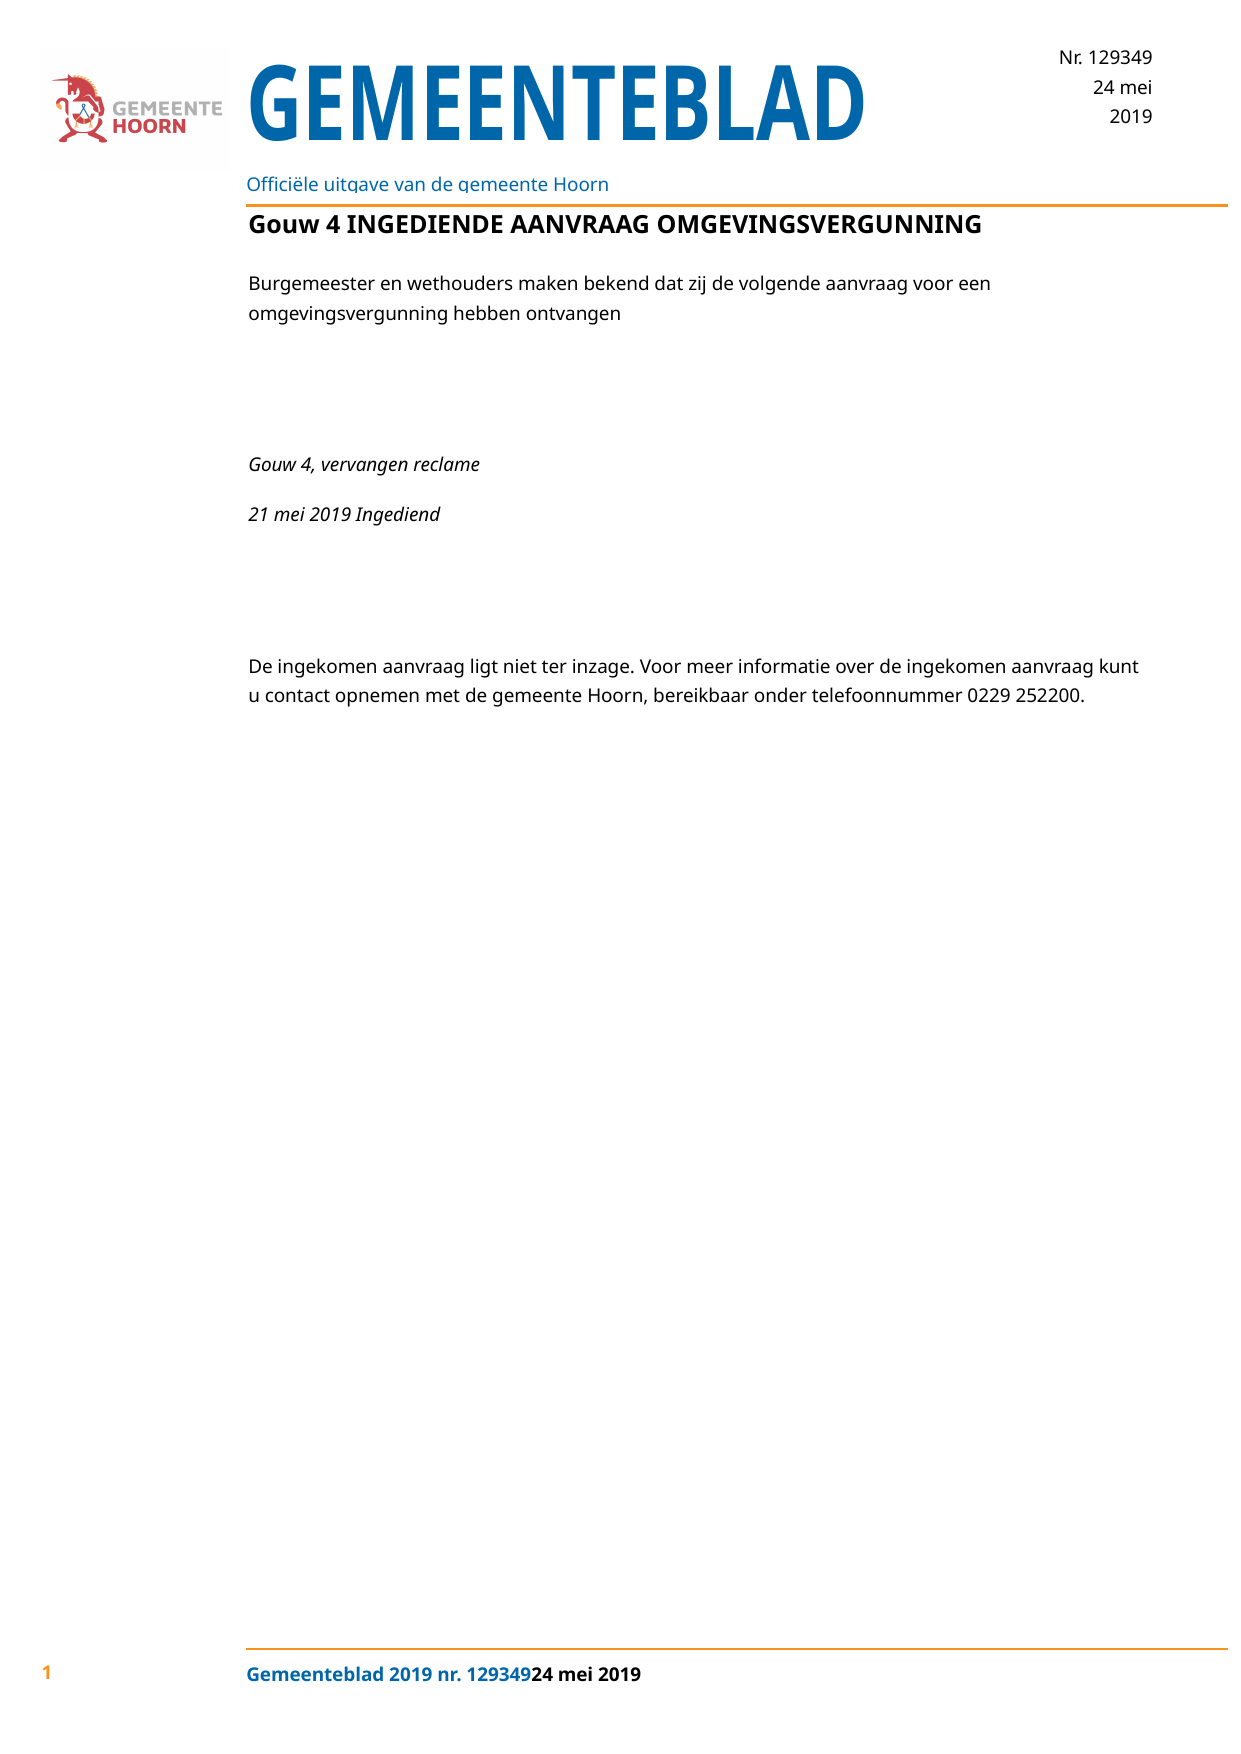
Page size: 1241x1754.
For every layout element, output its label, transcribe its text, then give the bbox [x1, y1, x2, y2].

text De ingekomen aanvraag ligt niet ter inzage. Voor meer informatie over de ingekomen aanvraag kunt u contact opnemen met de gemeente Hoorn, bereikbaar onder telefoonnummer 0229 252200. [248, 653, 1152, 708]
picture [41, 47, 231, 172]
text Burgemeester en wethouders maken bekend dat zij de volgende aanvraag voor een omgevingsvergunning hebben ontvangen [248, 270, 1152, 326]
text Gouw 4 INGEDIENDE AANVRAAG OMGEVINGSVERGUNNING [248, 207, 1152, 241]
text Gouw 4, vervangen reclame [248, 451, 1152, 477]
text 21 mei 2019 Ingediend [248, 502, 1152, 527]
